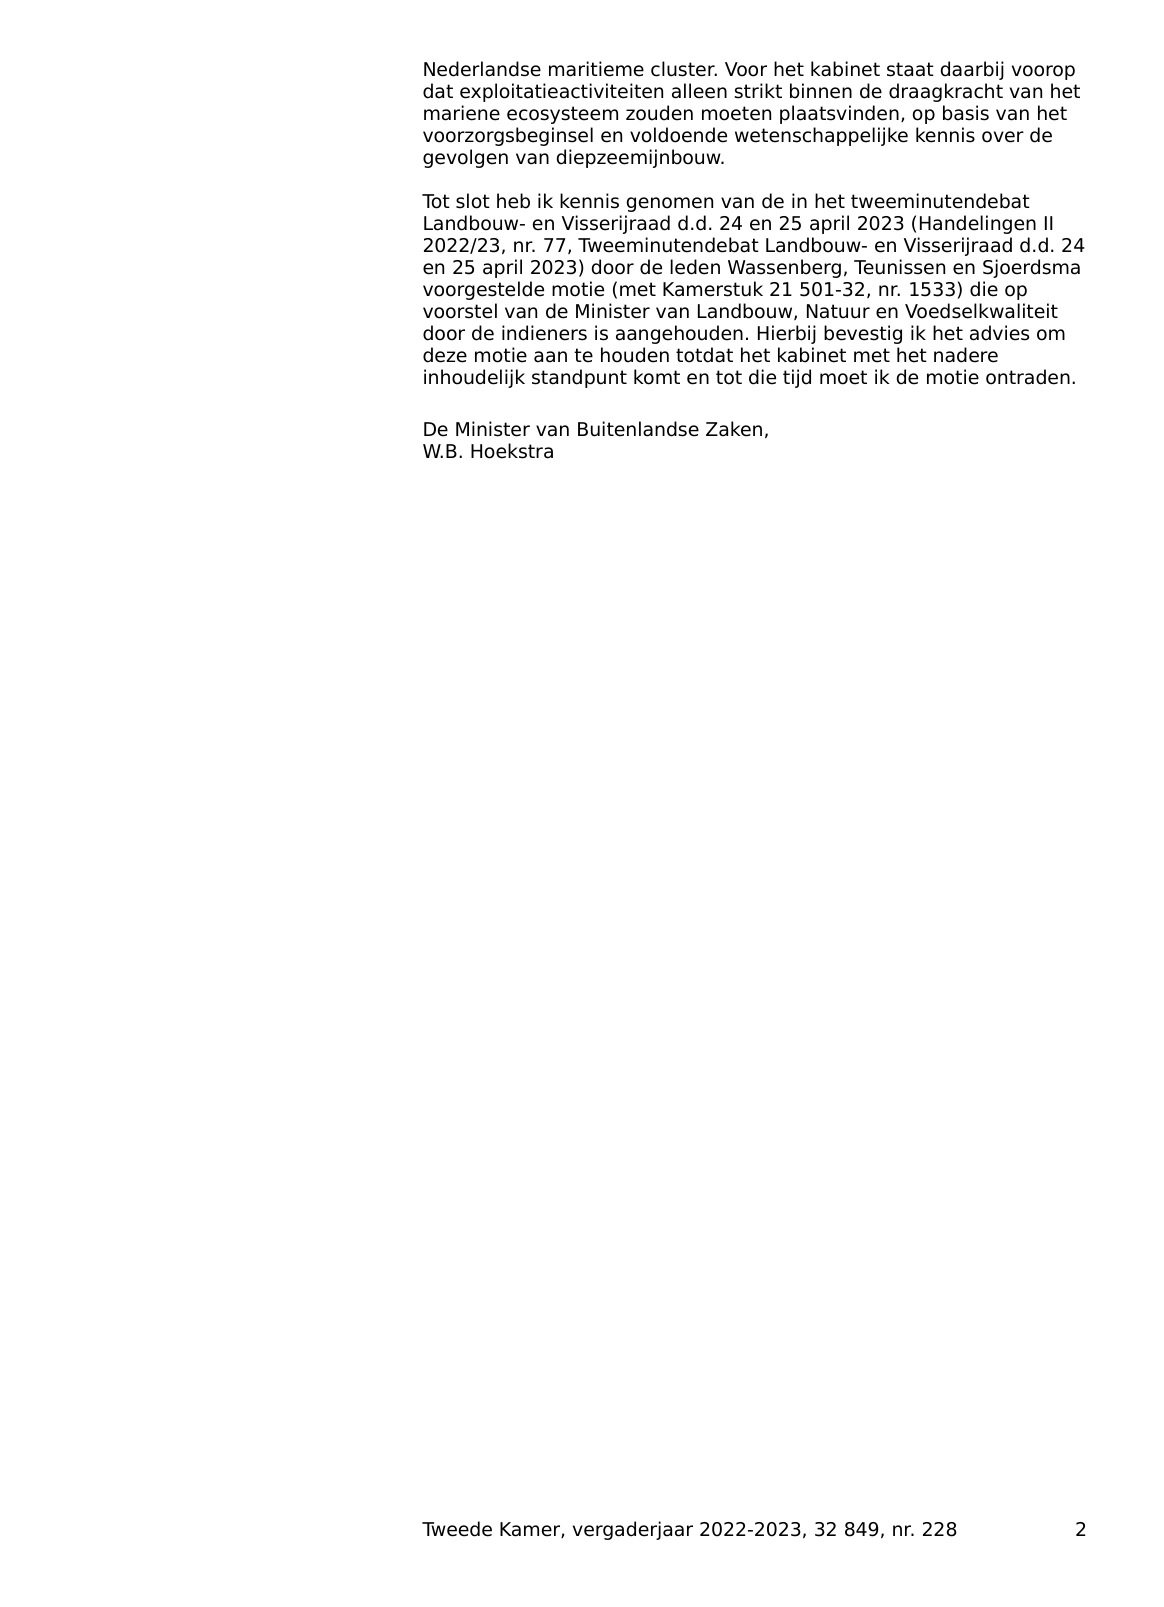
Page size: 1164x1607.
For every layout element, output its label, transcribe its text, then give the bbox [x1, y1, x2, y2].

text De Minister van Buitenlandse Zaken, W.B. Hoekstra [422, 419, 1087, 463]
text Nederlandse maritieme cluster. Voor het kabinet staat daarbij voorop dat exploitatieactiviteiten alleen strikt binnen de draagkracht van het mariene ecosysteem zouden moeten plaatsvinden, op basis van het voorzorgsbeginsel en voldoende wetenschappelijke kennis over de gevolgen van diepzeemijnbouw. [422, 59, 1087, 169]
text Tot slot heb ik kennis genomen van de in het tweeminutendebat Landbouw- en Visserijraad d.d. 24 en 25 april 2023 (Handelingen II 2022/23, nr. 77, Tweeminutendebat Landbouw- en Visserijraad d.d. 24 en 25 april 2023) door de leden Wassenberg, Teunissen en Sjoerdsma voorgestelde motie (met Kamerstuk 21 501-32, nr. 1533) die op voorstel van de Minister van Landbouw, Natuur en Voedselkwaliteit door de indieners is aangehouden. Hierbij bevestig ik het advies om deze motie aan te houden totdat het kabinet met het nadere inhoudelijk standpunt komt en tot die tijd moet ik de motie ontraden. [422, 191, 1087, 389]
